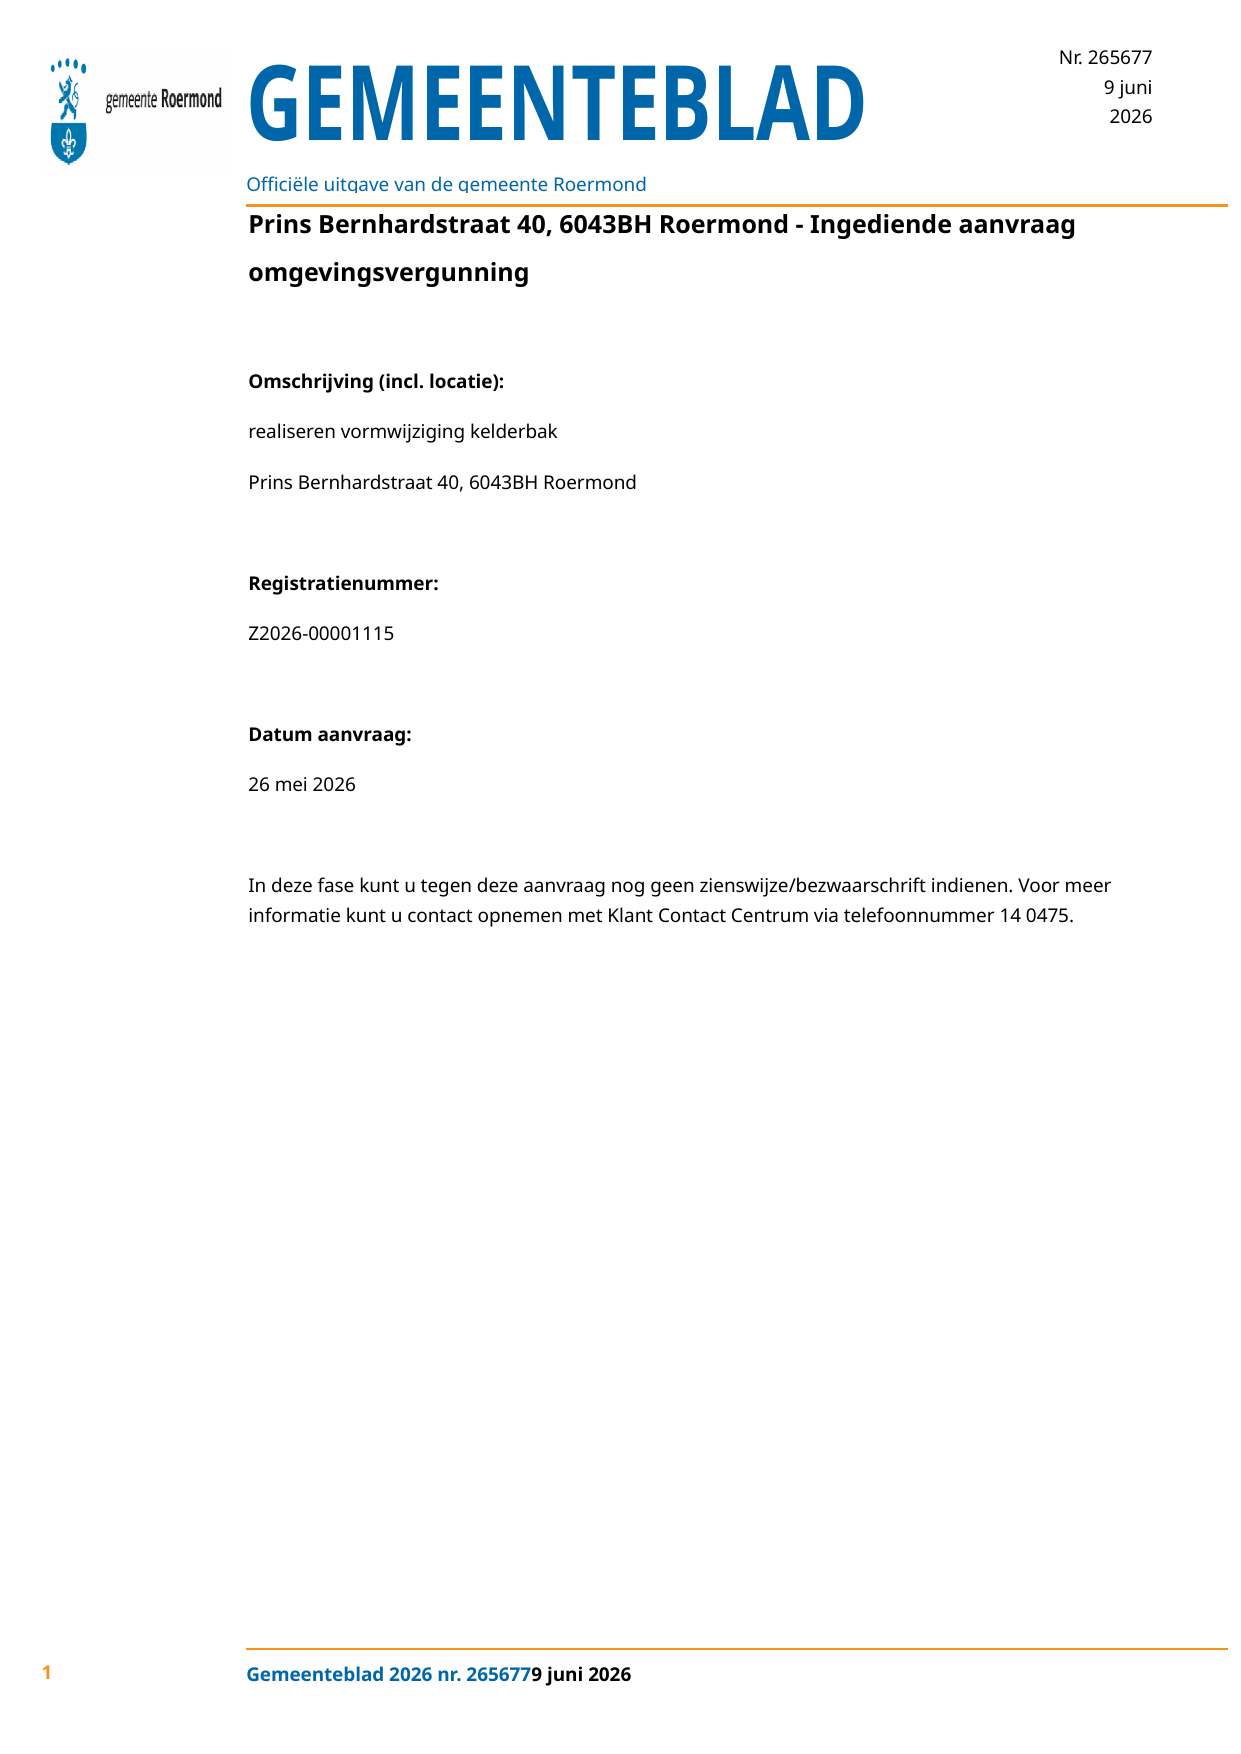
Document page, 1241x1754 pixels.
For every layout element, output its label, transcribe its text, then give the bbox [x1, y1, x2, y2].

text Omschrijving (incl. locatie): [248, 368, 1152, 394]
text realiseren vormwijziging kelderbak [248, 419, 1152, 444]
picture [41, 47, 231, 172]
text Datum aanvraag: [248, 721, 1152, 747]
text In deze fase kunt u tegen deze aanvraag nog geen zienswijze/bezwaarschrift indienen. Voor meer informatie kunt u contact opnemen met Klant Contact Centrum via telefoonnummer 14 0475. [248, 872, 1152, 928]
text 26 mei 2026 [248, 772, 1152, 797]
text Prins Bernhardstraat 40, 6043BH Roermond - Ingediende aanvraag omgevingsvergunning [248, 207, 1152, 288]
text Registratienummer: [248, 570, 1152, 596]
text Prins Bernhardstraat 40, 6043BH Roermond [248, 469, 1152, 495]
text Z2026-00001115 [248, 620, 1152, 646]
